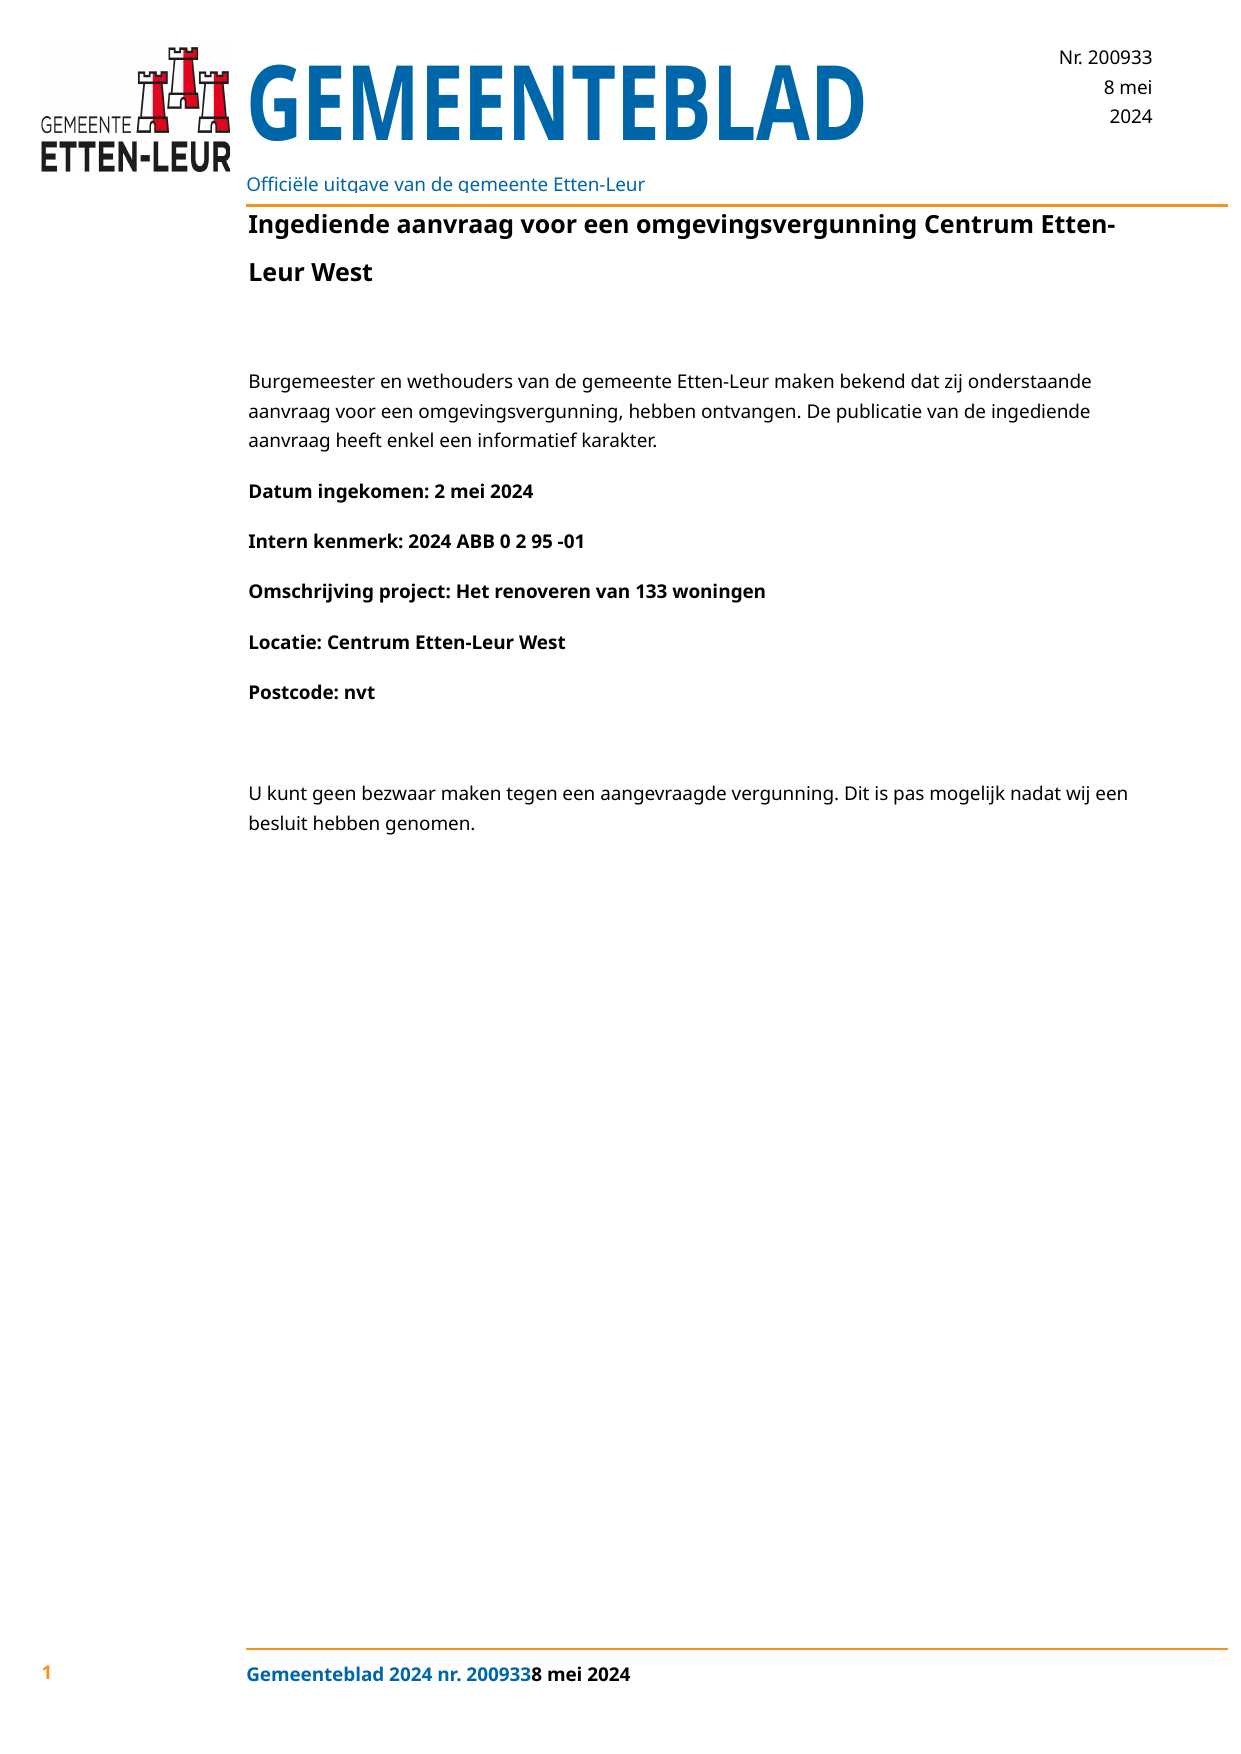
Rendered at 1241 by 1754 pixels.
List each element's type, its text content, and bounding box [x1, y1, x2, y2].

text Locatie: Centrum Etten-Leur West [248, 629, 1152, 655]
text U kunt geen bezwaar maken tegen een aangevraagde vergunning. Dit is pas mogelijk nadat wij een besluit hebben genomen. [248, 780, 1152, 836]
text Burgemeester en wethouders van de gemeente Etten-Leur maken bekend dat zij onderstaande aanvraag voor een omgevingsvergunning, hebben ontvangen. De publicatie van de ingediende aanvraag heeft enkel een informatief karakter. [248, 368, 1152, 453]
text Intern kenmerk: 2024 ABB 0 2 95 -01 [248, 528, 1152, 554]
text Ingediende aanvraag voor een omgevingsvergunning Centrum Etten-Leur West [248, 207, 1152, 288]
text Postcode: nvt [248, 679, 1152, 705]
picture [41, 47, 231, 172]
text Omschrijving project: Het renoveren van 133 woningen [248, 579, 1152, 604]
text Datum ingekomen: 2 mei 2024 [248, 478, 1152, 504]
